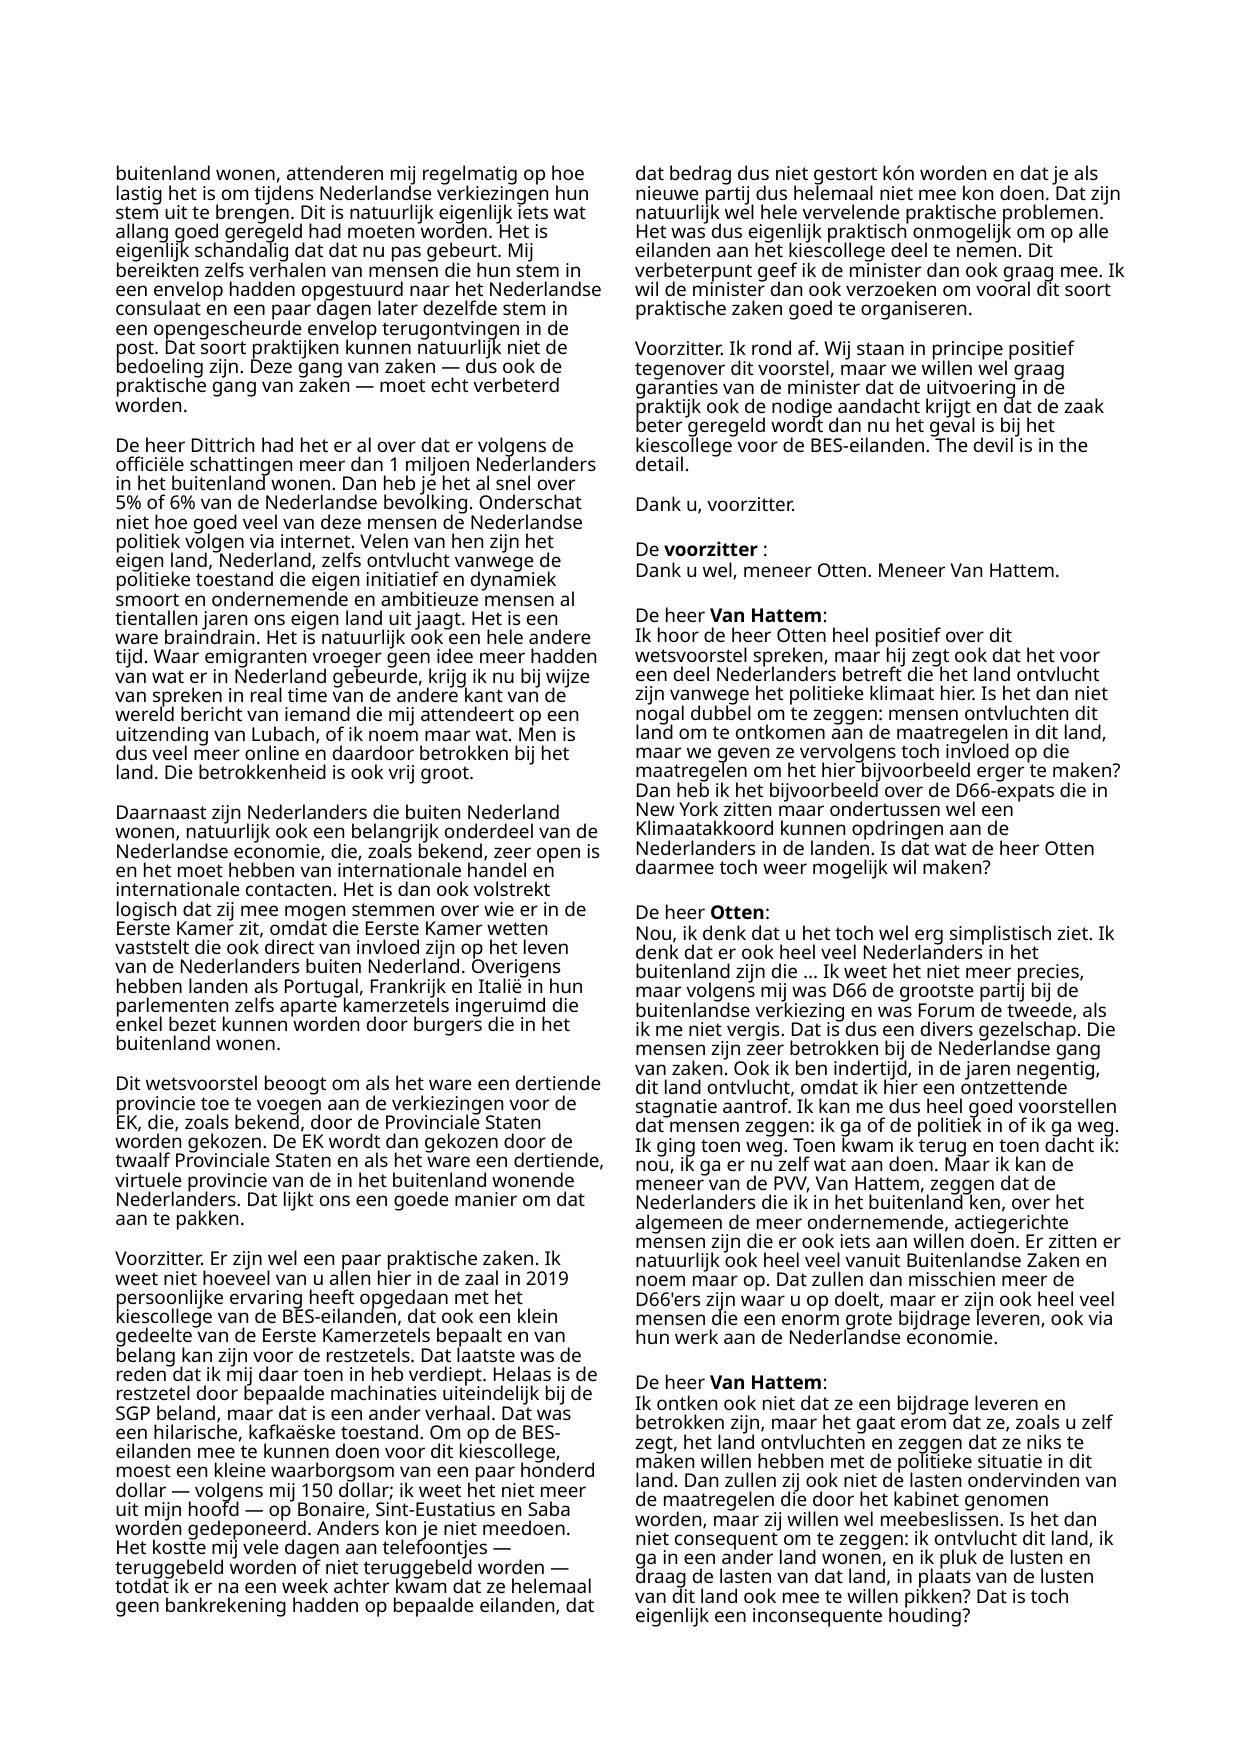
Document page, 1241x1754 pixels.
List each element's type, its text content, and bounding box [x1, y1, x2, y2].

text buitenland wonen, attenderen mij regelmatig op hoe lastig het is om tijdens Nederlandse verkiezingen hun stem uit te brengen. Dit is natuurlijk eigenlijk iets wat allang goed geregeld had moeten worden. Het is eigenlijk schandalig dat dat nu pas gebeurt. Mij bereikten zelfs verhalen van mensen die hun stem in een envelop hadden opgestuurd naar het Nederlandse consulaat en een paar dagen later dezelfde stem in een opengescheurde envelop terugontvingen in de post. Dat soort praktijken kunnen natuurlijk niet de bedoeling zijn. Deze gang van zaken — dus ook de praktische gang van zaken — moet echt verbeterd worden. [115, 165, 605, 416]
text Dank u wel, meneer Otten. Meneer Van Hattem. [635, 562, 1125, 581]
text Ik hoor de heer Otten heel positief over dit wetsvoorstel spreken, maar hij zegt ook dat het voor een deel Nederlanders betreft die het land ontvlucht zijn vanwege het politieke klimaat hier. Is het dan niet nogal dubbel om te zeggen: mensen ontvluchten dit land om te ontkomen aan de maatregelen in dit land, maar we geven ze vervolgens toch invloed op die maatregelen om het hier bijvoorbeeld erger te maken? Dan heb ik het bijvoorbeeld over de D66-expats die in New York zitten maar ondertussen wel een Klimaatakkoord kunnen opdringen aan de Nederlanders in de landen. Is dat wat de heer Otten daarmee toch weer mogelijk wil maken? [635, 627, 1125, 878]
text Voorzitter. Er zijn wel een paar praktische zaken. Ik weet niet hoeveel van u allen hier in de zaal in 2019 persoonlijke ervaring heeft opgedaan met het kiescollege van de BES-eilanden, dat ook een klein gedeelte van de Eerste Kamerzetels bepaalt en van belang kan zijn voor de restzetels. Dat laatste was de reden dat ik mij daar toen in heb verdiept. Helaas is de restzetel door bepaalde machinaties uiteindelijk bij de SGP beland, maar dat is een ander verhaal. Dat was een hilarische, kafkaëske toestand. Om op de BES-eilanden mee te kunnen doen voor dit kiescollege, moest een kleine waarborgsom van een paar honderd dollar — volgens mij 150 dollar; ik weet het niet meer uit mijn hoofd — op Bonaire, Sint-Eustatius en Saba worden gedeponeerd. Anders kon je niet meedoen. Het kostte mij vele dagen aan telefoontjes — teruggebeld worden of niet teruggebeld worden — totdat ik er na een week achter kwam dat ze helemaal geen bankrekening hadden op bepaalde eilanden, dat [115, 1250, 605, 1616]
text De heer Van Hattem: [635, 602, 1125, 627]
text Nou, ik denk dat u het toch wel erg simplistisch ziet. Ik denk dat er ook heel veel Nederlanders in het buitenland zijn die ... Ik weet het niet meer precies, maar volgens mij was D66 de grootste partij bij de buitenlandse verkiezing en was Forum de tweede, als ik me niet vergis. Dat is dus een divers gezelschap. Die mensen zijn zeer betrokken bij de Nederlandse gang van zaken. Ook ik ben indertijd, in de jaren negentig, dit land ontvlucht, omdat ik hier een ontzettende stagnatie aantrof. Ik kan me dus heel goed voorstellen dat mensen zeggen: ik ga of de politiek in of ik ga weg. Ik ging toen weg. Toen kwam ik terug en toen dacht ik: nou, ik ga er nu zelf wat aan doen. Maar ik kan de meneer van de PVV, Van Hattem, zeggen dat de Nederlanders die ik in het buitenland ken, over het algemeen de meer ondernemende, actiegerichte mensen zijn die er ook iets aan willen doen. Er zitten er natuurlijk ook heel veel vanuit Buitenlandse Zaken en noem maar op. Dat zullen dan misschien meer de D66'ers zijn waar u op doelt, maar er zijn ook heel veel mensen die een enorm grote bijdrage leveren, ook via hun werk aan de Nederlandse economie. [635, 924, 1125, 1348]
text dat bedrag dus niet gestort kón worden en dat je als nieuwe partij dus helemaal niet mee kon doen. Dat zijn natuurlijk wel hele vervelende praktische problemen. Het was dus eigenlijk praktisch onmogelijk om op alle eilanden aan het kiescollege deel te nemen. Dit verbeterpunt geef ik de minister dan ook graag mee. Ik wil de minister dan ook verzoeken om vooral dit soort praktische zaken goed te organiseren. [635, 165, 1125, 319]
text De heer Van Hattem: [635, 1369, 1125, 1395]
text Daarnaast zijn Nederlanders die buiten Nederland wonen, natuurlijk ook een belangrijk onderdeel van de Nederlandse economie, die, zoals bekend, zeer open is en het moet hebben van internationale handel en internationale contacten. Het is dan ook volstrekt logisch dat zij mee mogen stemmen over wie er in de Eerste Kamer zit, omdat die Eerste Kamer wetten vaststelt die ook direct van invloed zijn op het leven van de Nederlanders buiten Nederland. Overigens hebben landen als Portugal, Frankrijk en Italië in hun parlementen zelfs aparte kamerzetels ingeruimd die enkel bezet kunnen worden door burgers die in het buitenland wonen. [115, 804, 605, 1055]
text Dit wetsvoorstel beoogt om als het ware een dertiende provincie toe te voegen aan de verkiezingen voor de EK, die, zoals bekend, door de Provinciale Staten worden gekozen. De EK wordt dan gekozen door de twaalf Provinciale Staten en als het ware een dertiende, virtuele provincie van de in het buitenland wonende Nederlanders. Dat lijkt ons een goede manier om dat aan te pakken. [115, 1075, 605, 1229]
text Ik ontken ook niet dat ze een bijdrage leveren en betrokken zijn, maar het gaat erom dat ze, zoals u zelf zegt, het land ontvluchten en zeggen dat ze niks te maken willen hebben met de politieke situatie in dit land. Dan zullen zij ook niet de lasten ondervinden van de maatregelen die door het kabinet genomen worden, maar zij willen wel meebeslissen. Is het dan niet consequent om te zeggen: ik ontvlucht dit land, ik ga in een ander land wonen, en ik pluk de lusten en draag de lasten van dat land, in plaats van de lusten van dit land ook mee te willen pikken? Dat is toch eigenlijk een inconsequente houding? [635, 1395, 1125, 1626]
text Voorzitter. Ik rond af. Wij staan in principe positief tegenover dit voorstel, maar we willen wel graag garanties van de minister dat de uitvoering in de praktijk ook de nodige aandacht krijgt en dat de zaak beter geregeld wordt dan nu het geval is bij het kiescollege voor de BES-eilanden. The devil is in the detail. [635, 340, 1125, 475]
text De voorzitter : [635, 536, 1125, 562]
text Dank u, voorzitter. [635, 496, 1125, 515]
text De heer Otten: [635, 899, 1125, 924]
text De heer Dittrich had het er al over dat er volgens de officiële schattingen meer dan 1 miljoen Nederlanders in het buitenland wonen. Dan heb je het al snel over 5% of 6% van de Nederlandse bevolking. Onderschat niet hoe goed veel van deze mensen de Nederlandse politiek volgen via internet. Velen van hen zijn het eigen land, Nederland, zelfs ontvlucht vanwege de politieke toestand die eigen initiatief en dynamiek smoort en ondernemende en ambitieuze mensen al tientallen jaren ons eigen land uit jaagt. Het is een ware braindrain. Het is natuurlijk ook een hele andere tijd. Waar emigranten vroeger geen idee meer hadden van wat er in Nederland gebeurde, krijg ik nu bij wijze van spreken in real time van de andere kant van de wereld bericht van iemand die mij attendeert op een uitzending van Lubach, of ik noem maar wat. Men is dus veel meer online en daardoor betrokken bij het land. Die betrokkenheid is ook vrij groot. [115, 437, 605, 783]
